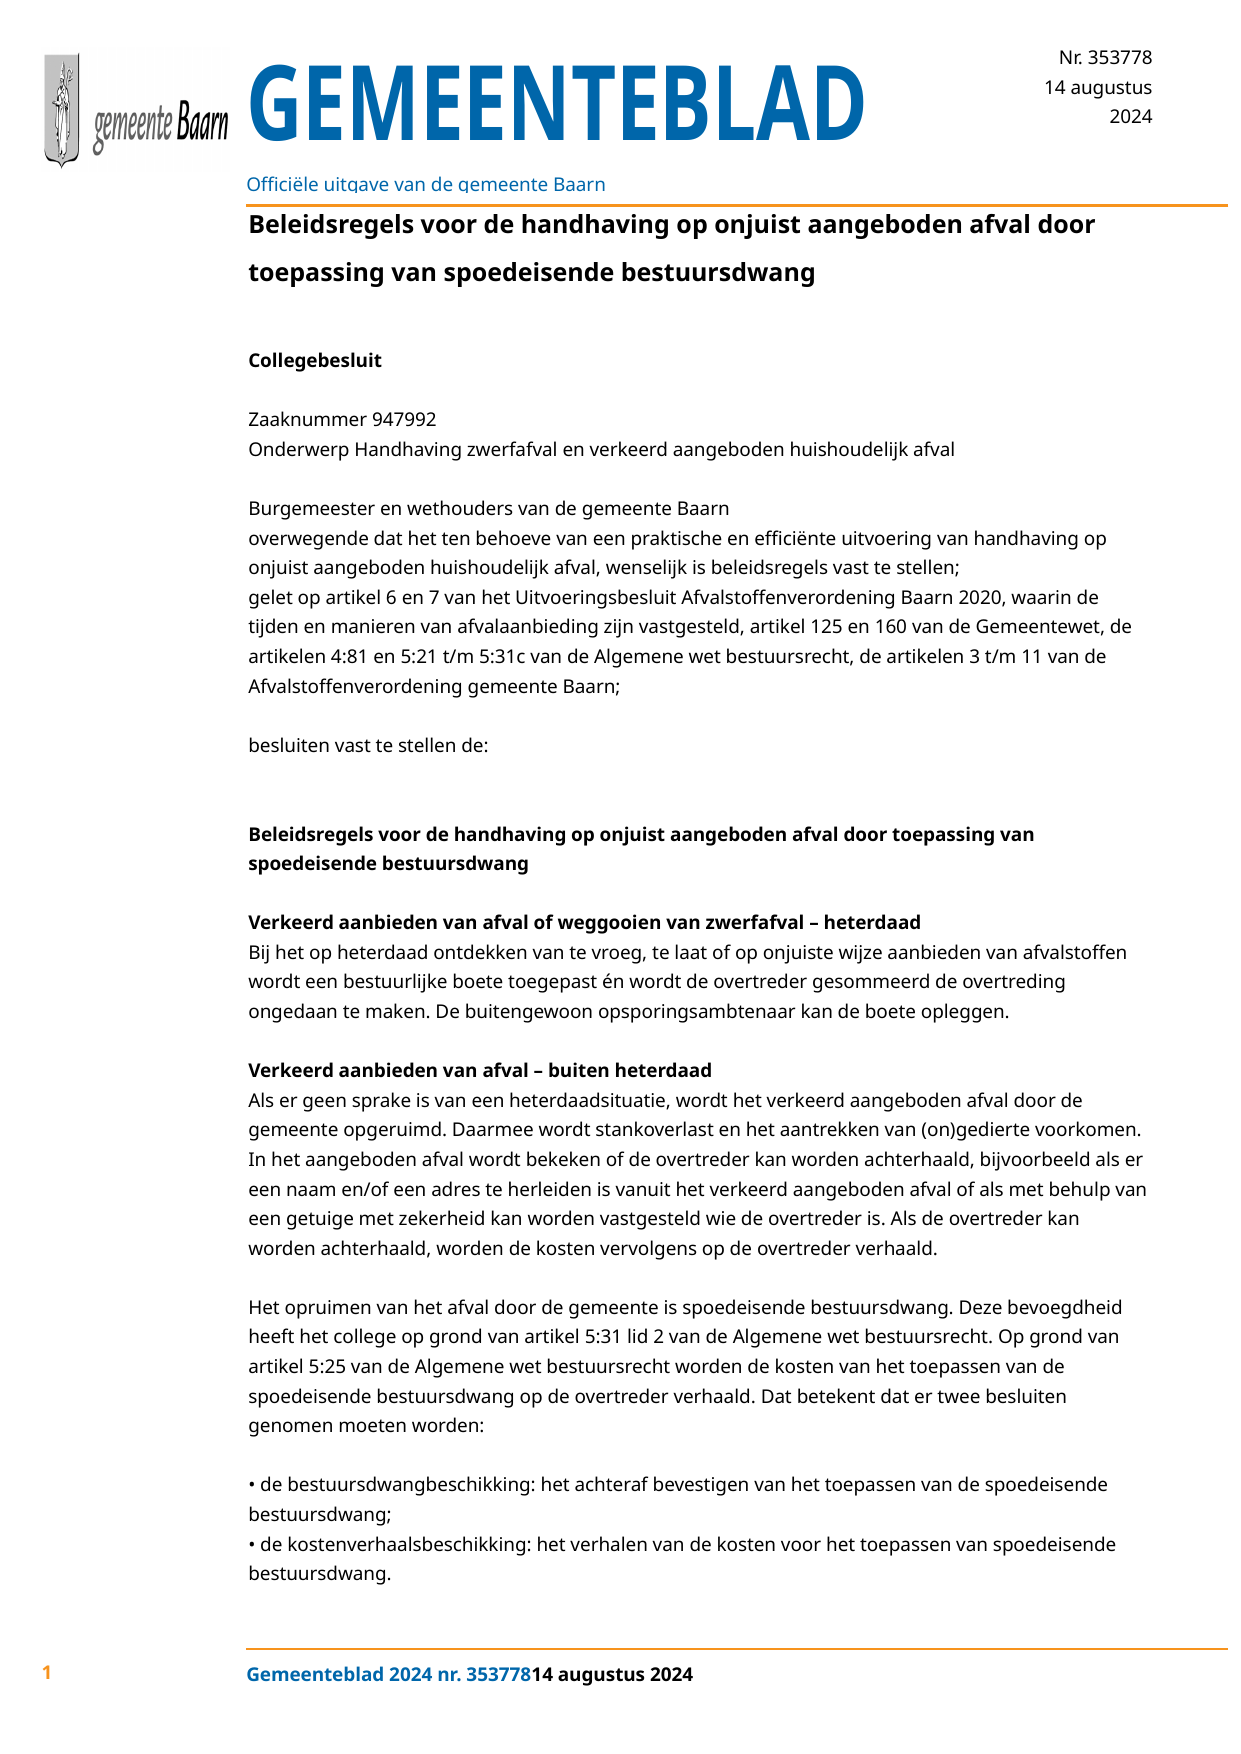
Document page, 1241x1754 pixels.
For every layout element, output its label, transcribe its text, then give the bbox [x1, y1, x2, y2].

text Als er geen sprake is van een heterdaadsituatie, wordt het verkeerd aangeboden afval door de gemeente opgeruimd. Daarmee wordt stankoverlast en het aantrekken van (on)gedierte voorkomen. In het aangeboden afval wordt bekeken of de overtreder kan worden achterhaald, bijvoorbeeld als er een naam en/of een adres te herleiden is vanuit het verkeerd aangeboden afval of als met behulp van een getuige met zekerheid kan worden vastgesteld wie de overtreder is. Als de overtreder kan worden achterhaald, worden de kosten vervolgens op de overtreder verhaald. [248, 1087, 1152, 1261]
text Collegebesluit [248, 347, 1152, 373]
text gelet op artikel 6 en 7 van het Uitvoeringsbesluit Afvalstoffenverordening Baarn 2020, waarin de tijden en manieren van afvalaanbieding zijn vastgesteld, artikel 125 en 160 van de Gemeentewet, de artikelen 4:81 en 5:21 t/m 5:31c van de Algemene wet bestuursrecht, de artikelen 3 t/m 11 van de Afvalstoffenverordening gemeente Baarn; [248, 584, 1152, 699]
text Het opruimen van het afval door de gemeente is spoedeisende bestuursdwang. Deze bevoegdheid heeft het college op grond van artikel 5:31 lid 2 van de Algemene wet bestuursrecht. Op grond van artikel 5:25 van de Algemene wet bestuursrecht worden de kosten van het toepassen van de spoedeisende bestuursdwang op de overtreder verhaald. Dat betekent dat er twee besluiten genomen moeten worden: [248, 1294, 1152, 1438]
text Verkeerd aanbieden van afval – buiten heterdaad [248, 1057, 1152, 1083]
text Bij het op heterdaad ontdekken van te vroeg, te laat of op onjuiste wijze aanbieden van afvalstoffen wordt een bestuurlijke boete toegepast én wordt de overtreder gesommeerd de overtreding ongedaan te maken. De buitengewoon opsporingsambtenaar kan de boete opleggen. [248, 939, 1152, 1024]
text overwegende dat het ten behoeve van een praktische en efficiënte uitvoering van handhaving op onjuist aangeboden huishoudelijk afval, wenselijk is beleidsregels vast te stellen; [248, 525, 1152, 580]
text • de bestuursdwangbeschikking: het achteraf bevestigen van het toepassen van de spoedeisende bestuursdwang; [248, 1472, 1152, 1527]
text besluiten vast te stellen de: [248, 732, 1152, 758]
picture [41, 47, 231, 172]
text Beleidsregels voor de handhaving op onjuist aangeboden afval door toepassing van spoedeisende bestuursdwang [248, 821, 1152, 876]
text • de kostenverhaalsbeschikking: het verhalen van de kosten voor het toepassen van spoedeisende bestuursdwang. [248, 1531, 1152, 1586]
text Verkeerd aanbieden van afval of weggooien van zwerfafval – heterdaad [248, 909, 1152, 935]
text Beleidsregels voor de handhaving op onjuist aangeboden afval door toepassing van spoedeisende bestuursdwang [248, 207, 1152, 288]
text Onderwerp Handhaving zwerfafval en verkeerd aangeboden huishoudelijk afval [248, 436, 1152, 462]
text Zaaknummer 947992 [248, 407, 1152, 432]
text Burgemeester en wethouders van de gemeente Baarn [248, 495, 1152, 521]
